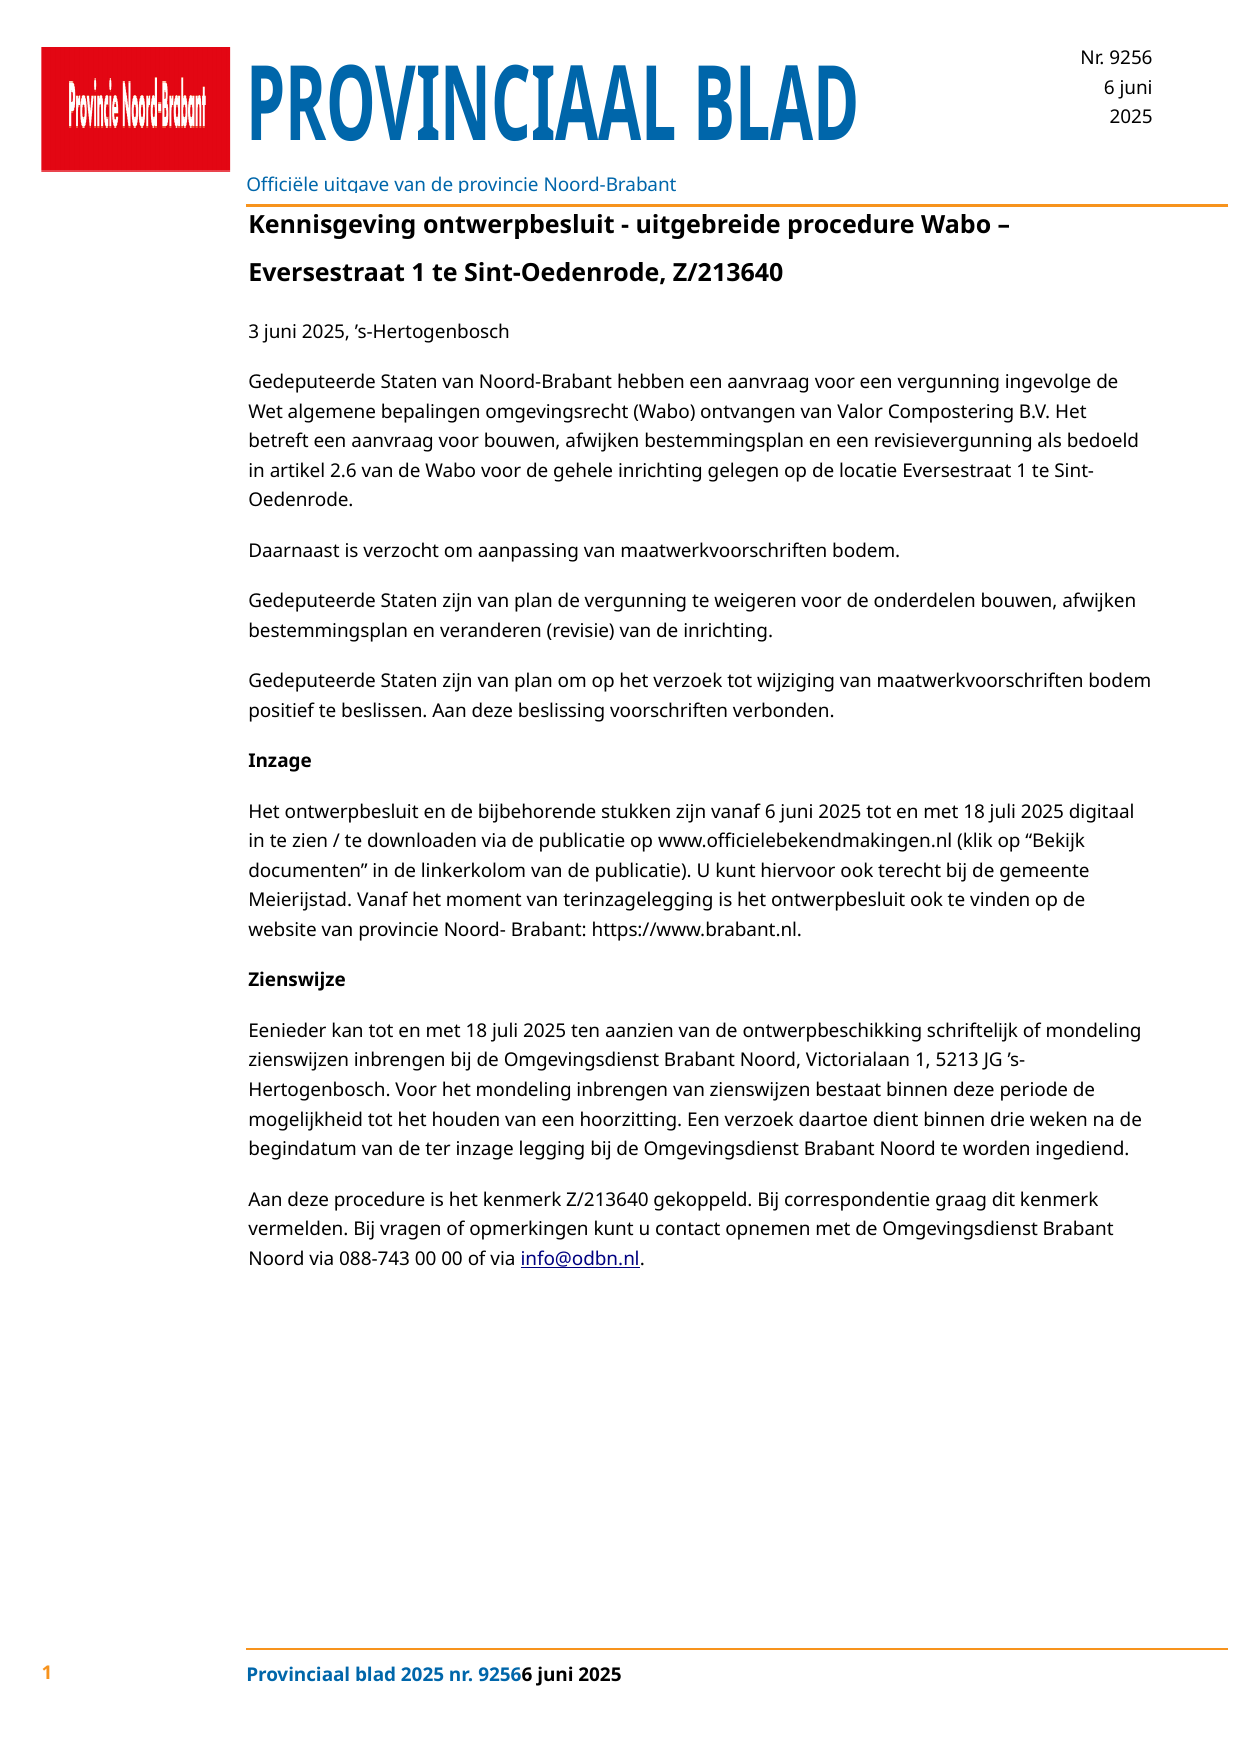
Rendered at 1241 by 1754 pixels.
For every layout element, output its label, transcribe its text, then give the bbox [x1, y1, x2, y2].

text Kennisgeving ontwerpbesluit - uitgebreide procedure Wabo – Eversestraat 1 te Sint-Oedenrode, Z/213640 [248, 207, 1152, 288]
text Eenieder kan tot en met 18 juli 2025 ten aanzien van de ontwerpbeschikking schriftelijk of mondeling zienswijzen inbrengen bij de Omgevingsdienst Brabant Noord, Victorialaan 1, 5213 JG ’s-Hertogenbosch. Voor het mondeling inbrengen van zienswijzen bestaat binnen deze periode de mogelijkheid tot het houden van een hoorzitting. Een verzoek daartoe dient binnen drie weken na de begindatum van de ter inzage legging bij de Omgevingsdienst Brabant Noord te worden ingediend. [248, 1017, 1152, 1161]
text Inzage [248, 747, 1152, 773]
text Daarnaast is verzocht om aanpassing van maatwerkvoorschriften bodem. [248, 537, 1152, 563]
text 3 juni 2025, ’s-Hertogenbosch [248, 318, 1152, 344]
text Gedeputeerde Staten zijn van plan om op het verzoek tot wijziging van maatwerkvoorschriften bodem positief te beslissen. Aan deze beslissing voorschriften verbonden. [248, 667, 1152, 723]
text Zienswijze [248, 967, 1152, 992]
text Gedeputeerde Staten zijn van plan de vergunning te weigeren voor de onderdelen bouwen, afwijken bestemmingsplan en veranderen (revisie) van de inrichting. [248, 587, 1152, 643]
text Het ontwerpbesluit en de bijbehorende stukken zijn vanaf 6 juni 2025 tot en met 18 juli 2025 digitaal in te zien / te downloaden via de publicatie op www.officielebekendmakingen.nl (klik op “Bekijk documenten” in de linkerkolom van de publicatie). U kunt hiervoor ook terecht bij de gemeente Meierijstad. Vanaf het moment van terinzagelegging is het ontwerpbesluit ook te vinden op de website van provincie Noord- Brabant: https://www.brabant.nl. [248, 798, 1152, 942]
text Gedeputeerde Staten van Noord-Brabant hebben een aanvraag voor een vergunning ingevolge de Wet algemene bepalingen omgevingsrecht (Wabo) ontvangen van Valor Compostering B.V. Het betreft een aanvraag voor bouwen, afwijken bestemmingsplan en een revisievergunning als bedoeld in artikel 2.6 van de Wabo voor de gehele inrichting gelegen op de locatie Eversestraat 1 te Sint-Oedenrode. [248, 368, 1152, 512]
picture [41, 47, 231, 172]
text Aan deze procedure is het kenmerk Z/213640 gekoppeld. Bij correspondentie graag dit kenmerk vermelden. Bij vragen of opmerkingen kunt u contact opnemen met de Omgevingsdienst Brabant Noord via 088-743 00 00 of via info@odbn.nl. [248, 1186, 1152, 1271]
